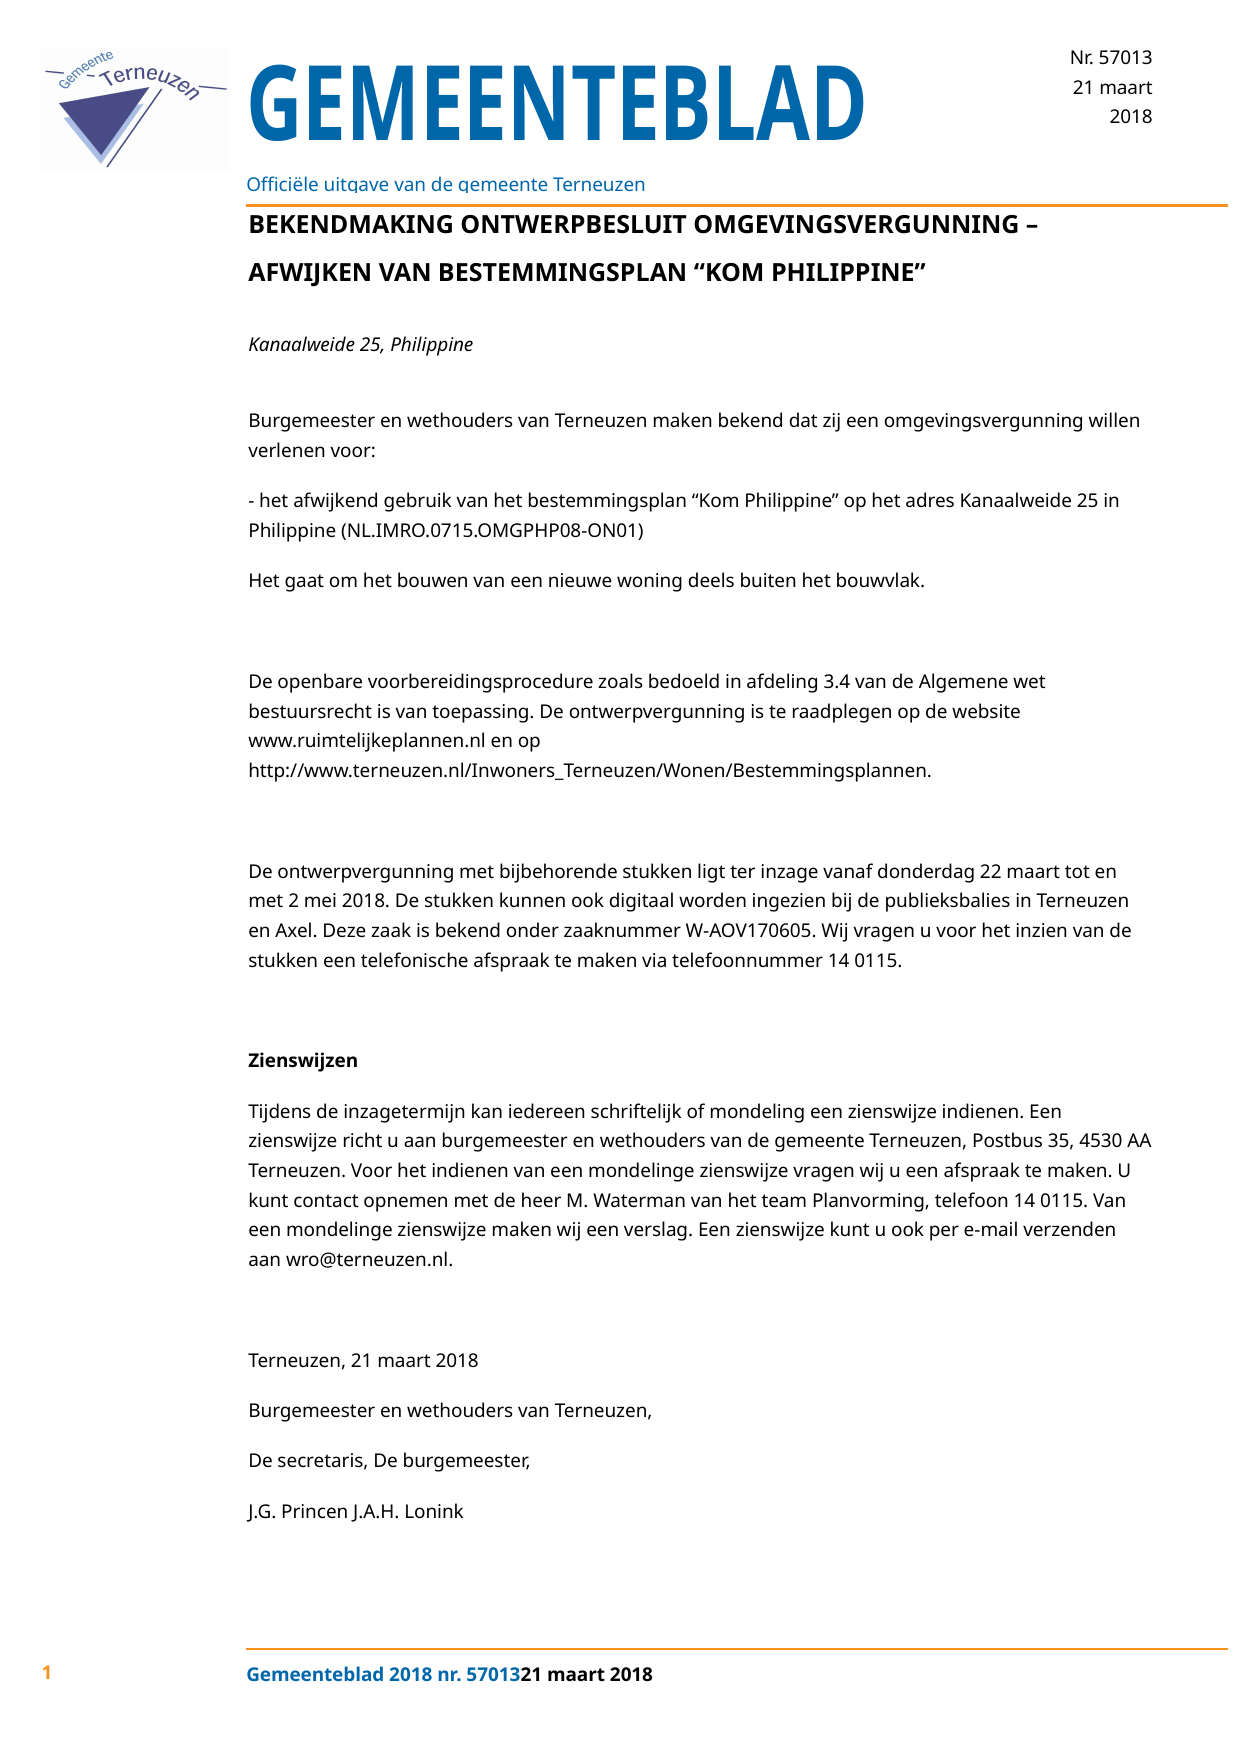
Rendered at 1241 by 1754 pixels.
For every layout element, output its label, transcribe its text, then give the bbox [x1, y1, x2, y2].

text BEKENDMAKING ONTWERPBESLUIT OMGEVINGSVERGUNNING – AFWIJKEN VAN BESTEMMINGSPLAN “KOM PHILIPPINE” [248, 207, 1152, 288]
table_header [248, 1549, 1152, 1574]
text Kanaalweide 25, Philippine [248, 331, 1152, 357]
text Burgemeester en wethouders van Terneuzen maken bekend dat zij een omgevingsvergunning willen verlenen voor: [248, 408, 1152, 463]
table_cell [700, 1574, 1152, 1600]
text J.G. Princen J.A.H. Lonink [248, 1498, 1152, 1524]
picture [41, 47, 231, 172]
text Burgemeester en wethouders van Terneuzen, [248, 1397, 1152, 1423]
text - het afwijkend gebruik van het bestemmingsplan “Kom Philippine” op het adres Kanaalweide 25 in Philippine (NL.IMRO.0715.OMGPHP08-ON01) [248, 488, 1152, 543]
text Het gaat om het bouwen van een nieuwe woning deels buiten het bouwvlak. [248, 568, 1152, 593]
text De ontwerpvergunning met bijbehorende stukken ligt ter inzage vanaf donderdag 22 maart tot en met 2 mei 2018. De stukken kunnen ook digitaal worden ingezien bij de publieksbalies in Terneuzen en Axel. Deze zaak is bekend onder zaaknummer W-AOV170605. Wij vragen u voor het inzien van de stukken een telefonische afspraak te maken via telefoonnummer 14 0115. [248, 858, 1152, 972]
text De secretaris, De burgemeester, [248, 1448, 1152, 1473]
text De openbare voorbereidingsprocedure zoals bedoeld in afdeling 3.4 van de Algemene wet bestuursrecht is van toepassing. De ontwerpvergunning is te raadplegen op de website www.ruimtelijkeplannen.nl en op http://www.terneuzen.nl/Inwoners_Terneuzen/Wonen/Bestemmingsplannen. [248, 668, 1152, 783]
text Zienswijzen [248, 1048, 1152, 1073]
text Terneuzen, 21 maart 2018 [248, 1347, 1152, 1372]
text Tijdens de inzagetermijn kan iedereen schriftelijk of mondeling een zienswijze indienen. Een zienswijze richt u aan burgemeester en wethouders van de gemeente Terneuzen, Postbus 35, 4530 AA Terneuzen. Voor het indienen van een mondelinge zienswijze vragen wij u een afspraak te maken. U kunt contact opnemen met de heer M. Waterman van het team Planvorming, telefoon 14 0115. Van een mondelinge zienswijze maken wij een verslag. Een zienswijze kunt u ook per e-mail verzenden aan wro@terneuzen.nl. [248, 1098, 1152, 1272]
table_cell [248, 1574, 700, 1600]
